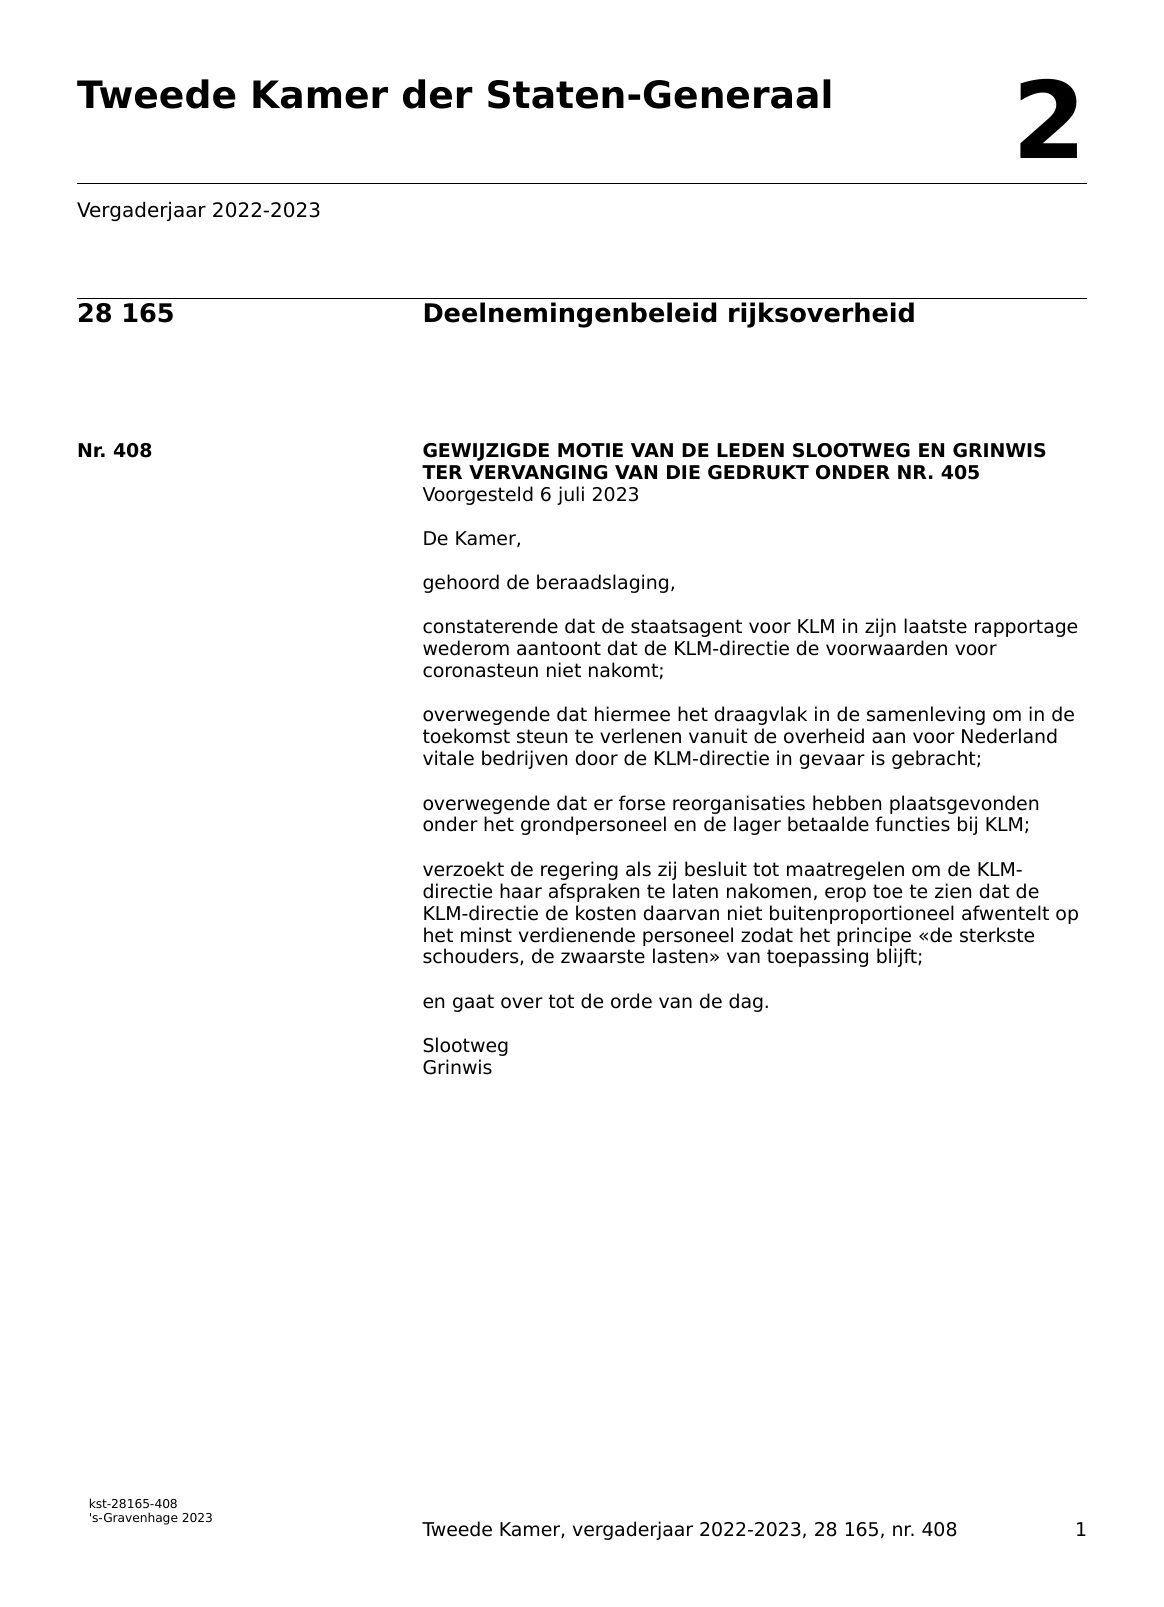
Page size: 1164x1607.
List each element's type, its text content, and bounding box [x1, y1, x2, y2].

text Grinwis [422, 1057, 1087, 1079]
table_cell Vergaderjaar 2022-2023 [77, 184, 1087, 298]
text 's-Gravenhage 2023 [88, 1511, 323, 1525]
text gehoord de beraadslaging, [422, 572, 1087, 594]
text constaterende dat de staatsagent voor KLM in zijn laatste rapportage wederom aantoont dat de KLM-directie de voorwaarden voor coronasteun niet nakomt; [422, 616, 1087, 682]
subtitle 28 165 Deelnemingenbeleid rijksoverheid [77, 299, 1087, 329]
table_header 2 [886, 59, 1087, 183]
table_header Tweede Kamer der Staten-Generaal [77, 59, 886, 183]
text verzoekt de regering als zij besluit tot maatregelen om de KLM-directie haar afspraken te laten nakomen, erop toe te zien dat de KLM-directie de kosten daarvan niet buitenproportioneel afwentelt op het minst verdienende personeel zodat het principe «de sterkste schouders, de zwaarste lasten» van toepassing blijft; [422, 858, 1087, 968]
text Slootweg [422, 1035, 1087, 1057]
text De Kamer, [422, 528, 1087, 550]
text kst-28165-408 [88, 1497, 323, 1511]
text en gaat over tot de orde van de dag. [422, 991, 1087, 1013]
text overwegende dat er forse reorganisaties hebben plaatsgevonden onder het grondpersoneel en de lager betaalde functies bij KLM; [422, 792, 1087, 836]
text Voorgesteld 6 juli 2023 [422, 484, 1087, 506]
text overwegende dat hiermee het draagvlak in de samenleving om in de toekomst steun te verlenen vanuit de overheid aan voor Nederland vitale bedrijven door de KLM-directie in gevaar is gebracht; [422, 704, 1087, 770]
subtitle Nr. 408 GEWIJZIGDE MOTIE VAN DE LEDEN SLOOTWEG EN GRINWIS TER VERVANGING VAN DIE GEDRUKT ONDER NR. 405 [77, 440, 1087, 484]
